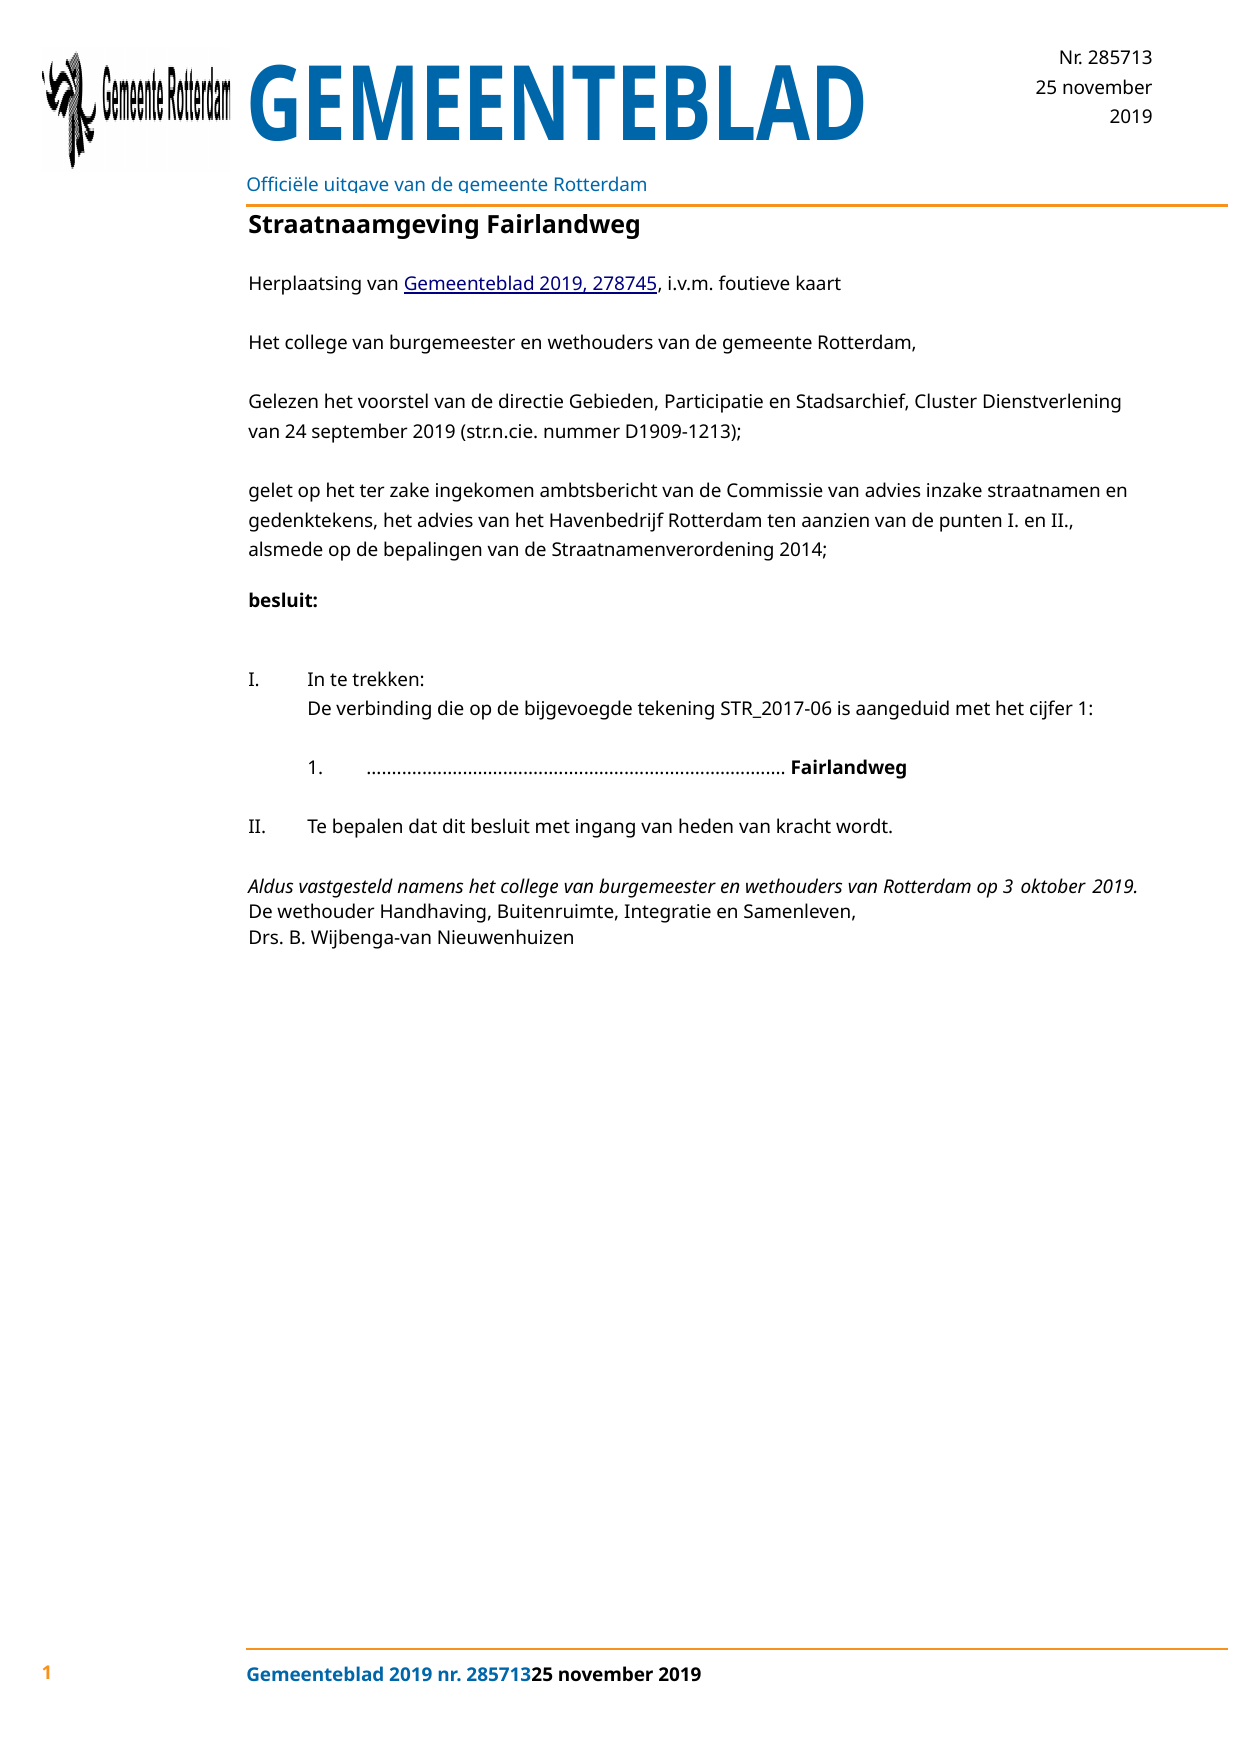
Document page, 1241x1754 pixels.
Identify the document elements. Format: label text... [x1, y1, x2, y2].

text Drs. B. Wijbenga-van Nieuwenhuizen [248, 924, 1152, 950]
list ................................................................................... Fairlandweg [307, 754, 1152, 780]
text Het college van burgemeester en wethouders van de gemeente Rotterdam, [248, 329, 1152, 355]
text Straatnaamgeving Fairlandweg [248, 207, 1152, 241]
list In te trekken: [248, 666, 1152, 691]
picture [41, 47, 231, 172]
list De verbinding die op de bijgevoegde tekening STR_2017-06 is aangeduid met het cijfer 1: [248, 695, 1152, 721]
text gelet op het ter zake ingekomen ambtsbericht van de Commissie van advies inzake straatnamen en gedenktekens, het advies van het Havenbedrijf Rotterdam ten aanzien van de punten I. en II., alsmede op de bepalingen van de Straatnamenverordening 2014; [248, 477, 1152, 562]
text besluit: [248, 587, 1152, 613]
text Gelezen het voorstel van de directie Gebieden, Participatie en Stadsarchief, Cluster Dienstverlening van 24 september 2019 (str.n.cie. nummer D1909-1213); [248, 389, 1152, 444]
text Aldus vastgesteld namens het college van burgemeester en wethouders van Rotterdam op 3 oktober 2019. [248, 873, 1152, 898]
list Te bepalen dat dit besluit met ingang van heden van kracht wordt. [248, 814, 1152, 839]
text De wethouder Handhaving, Buitenruimte, Integratie en Samenleven, [248, 898, 1152, 924]
text Herplaatsing van Gemeenteblad 2019, 278745, i.v.m. foutieve kaart [248, 270, 1152, 296]
